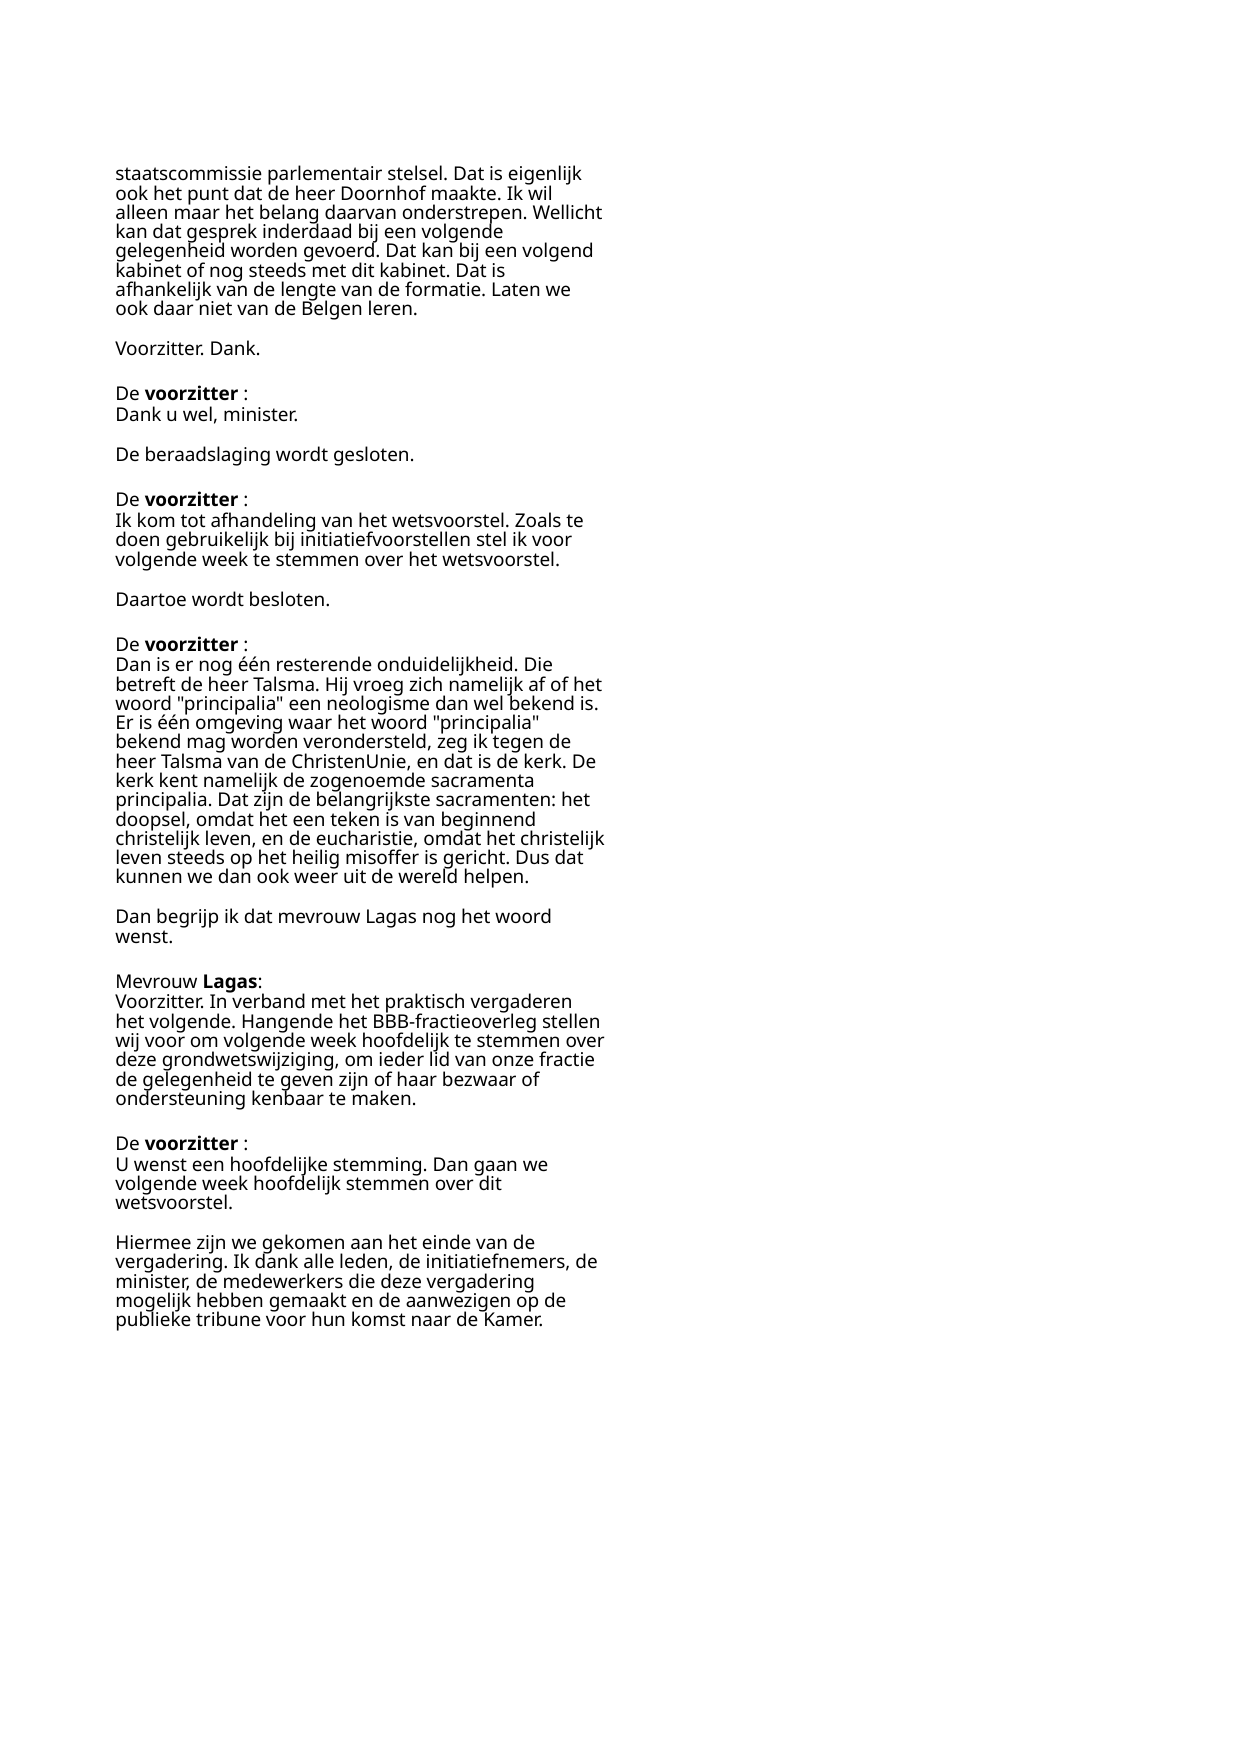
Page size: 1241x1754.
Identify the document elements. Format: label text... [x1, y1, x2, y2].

text De voorzitter : [115, 486, 605, 512]
text Voorzitter. In verband met het praktisch vergaderen het volgende. Hangende het BBB-fractieoverleg stellen wij voor om volgende week hoofdelijk te stemmen over deze grondwetswijziging, om ieder lid van onze fractie de gelegenheid te geven zijn of haar bezwaar of ondersteuning kenbaar te maken. [115, 993, 605, 1109]
text Dan begrijp ik dat mevrouw Lagas nog het woord wenst. [115, 908, 605, 947]
text De voorzitter : [115, 1130, 605, 1156]
text De voorzitter : [115, 631, 605, 656]
text Dan is er nog één resterende onduidelijkheid. Die betreft de heer Talsma. Hij vroeg zich namelijk af of het woord "principalia" een neologisme dan wel bekend is. Er is één omgeving waar het woord "principalia" bekend mag worden verondersteld, zeg ik tegen de heer Talsma van de ChristenUnie, en dat is de kerk. De kerk kent namelijk de zogenoemde sacramenta principalia. Dat zijn de belangrijkste sacramenten: het doopsel, omdat het een teken is van beginnend christelijk leven, en de eucharistie, omdat het christelijk leven steeds op het heilig misoffer is gericht. Dus dat kunnen we dan ook weer uit de wereld helpen. [115, 656, 605, 888]
text Voorzitter. Dank. [115, 340, 605, 359]
text staatscommissie parlementair stelsel. Dat is eigenlijk ook het punt dat de heer Doornhof maakte. Ik wil alleen maar het belang daarvan onderstrepen. Wellicht kan dat gesprek inderdaad bij een volgende gelegenheid worden gevoerd. Dat kan bij een volgend kabinet of nog steeds met dit kabinet. Dat is afhankelijk van de lengte van de formatie. Laten we ook daar niet van de Belgen leren. [115, 165, 605, 319]
text De voorzitter : [115, 380, 605, 406]
text U wenst een hoofdelijke stemming. Dan gaan we volgende week hoofdelijk stemmen over dit wetsvoorstel. [115, 1156, 605, 1213]
text Hiermee zijn we gekomen aan het einde van de vergadering. Ik dank alle leden, de initiatiefnemers, de minister, de medewerkers die deze vergadering mogelijk hebben gemaakt en de aanwezigen op de publieke tribune voor hun komst naar de Kamer. [115, 1234, 605, 1331]
text De beraadslaging wordt gesloten. [115, 446, 605, 465]
text Mevrouw Lagas: [115, 968, 605, 993]
text Daartoe wordt besloten. [115, 591, 605, 610]
text Dank u wel, minister. [115, 406, 605, 425]
text Ik kom tot afhandeling van het wetsvoorstel. Zoals te doen gebruikelijk bij initiatiefvoorstellen stel ik voor volgende week te stemmen over het wetsvoorstel. [115, 512, 605, 570]
